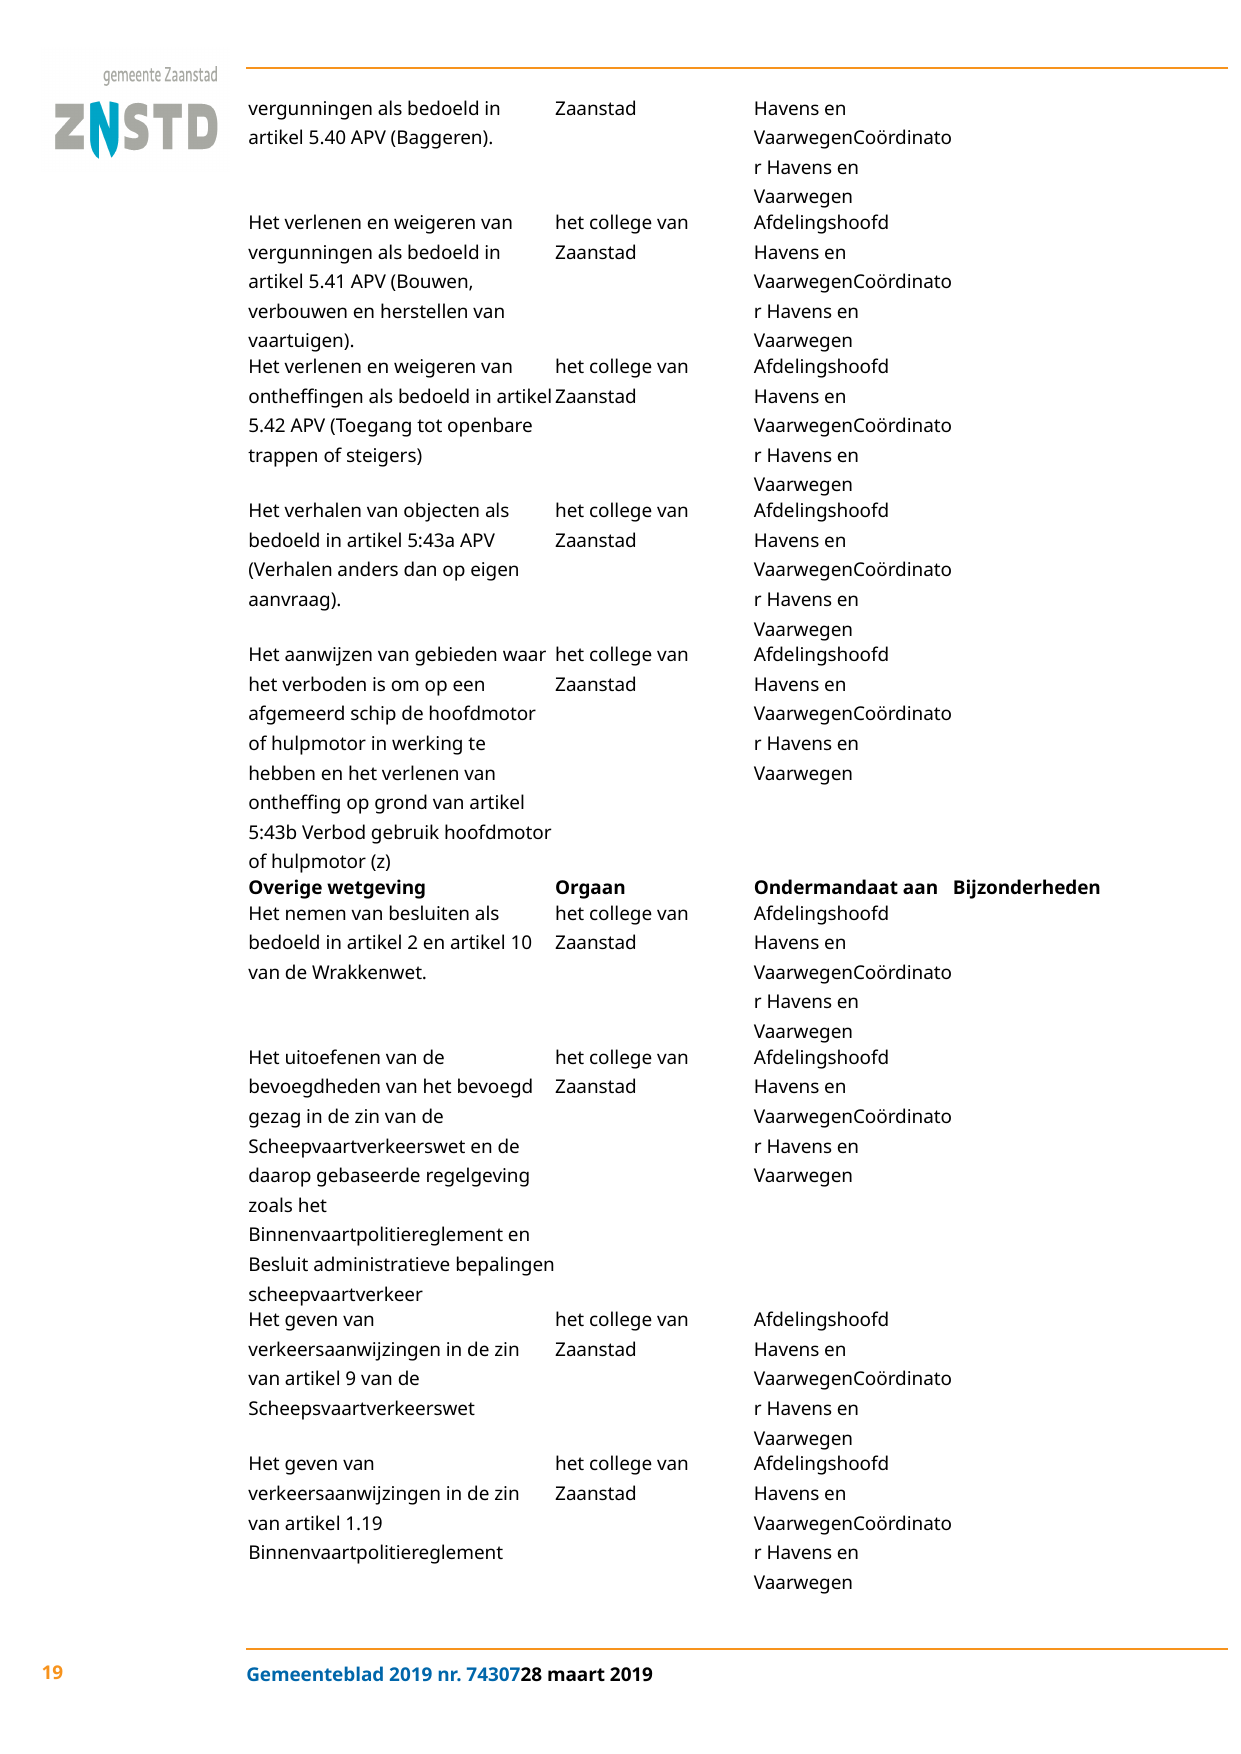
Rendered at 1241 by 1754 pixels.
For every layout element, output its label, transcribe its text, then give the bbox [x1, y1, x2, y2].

table_cell [953, 641, 1152, 874]
table_cell Havens en VaarwegenCoördinator Havens en Vaarwegen [754, 95, 953, 209]
table_cell Afdelingshoofd Havens en VaarwegenCoördinator Havens en Vaarwegen [754, 498, 953, 641]
table_cell het college van Zaanstad [555, 353, 754, 497]
table_cell Afdelingshoofd Havens en VaarwegenCoördinator Havens en Vaarwegen [754, 1451, 953, 1594]
picture [41, 47, 231, 172]
table_cell [953, 498, 1152, 641]
table_cell Afdelingshoofd Havens en VaarwegenCoördinator Havens en Vaarwegen [754, 900, 953, 1044]
table_cell Het geven van verkeersaanwijzingen in de zin van artikel 1.19 Binnenvaartpolitiereglement [248, 1451, 555, 1594]
table_cell het college van Zaanstad [555, 209, 754, 353]
table_cell Het geven van verkeersaanwijzingen in de zin van artikel 9 van de Scheepsvaartverkeerswet [248, 1306, 555, 1451]
table_cell [953, 1044, 1152, 1306]
table_cell [953, 1451, 1152, 1594]
table_cell Afdelingshoofd Havens en VaarwegenCoördinator Havens en Vaarwegen [754, 209, 953, 353]
table_cell Het verhalen van objecten als bedoeld in artikel 5:43a APV (Verhalen anders dan op eigen aanvraag). [248, 498, 555, 641]
table_cell Overige wetgeving [248, 874, 555, 900]
table_cell het college van Zaanstad [555, 1451, 754, 1594]
table_cell Bijzonderheden [953, 874, 1152, 900]
table_cell Het verlenen en weigeren van vergunningen als bedoeld in artikel 5.41 APV (Bouwen, verbouwen en herstellen van vaartuigen). [248, 209, 555, 353]
table_cell Het verlenen en weigeren van ontheffingen als bedoeld in artikel 5.42 APV (Toegang tot openbare trappen of steigers) [248, 353, 555, 497]
table_cell Ondermandaat aan [754, 874, 953, 900]
table_cell [953, 900, 1152, 1044]
table_cell het college van Zaanstad [555, 1306, 754, 1451]
table_cell het college van Zaanstad [555, 498, 754, 641]
table_cell Het aanwijzen van gebieden waar het verboden is om op een afgemeerd schip de hoofdmotor of hulpmotor in werking te hebben en het verlenen van ontheffing op grond van artikel 5:43b Verbod gebruik hoofdmotor of hulpmotor (z) [248, 641, 555, 874]
table_cell Afdelingshoofd Havens en VaarwegenCoördinator Havens en Vaarwegen [754, 353, 953, 497]
table_cell Het uitoefenen van de bevoegdheden van het bevoegd gezag in de zin van de Scheepvaartverkeerswet en de daarop gebaseerde regelgeving zoals het Binnenvaartpolitiereglement en Besluit administratieve bepalingen scheepvaartverkeer [248, 1044, 555, 1306]
table_cell vergunningen als bedoeld in artikel 5.40 APV (Baggeren). [248, 95, 555, 209]
table_cell het college van Zaanstad [555, 1044, 754, 1306]
table_cell Het nemen van besluiten als bedoeld in artikel 2 en artikel 10 van de Wrakkenwet. [248, 900, 555, 1044]
table_cell het college van Zaanstad [555, 900, 754, 1044]
table_cell [953, 1306, 1152, 1451]
table_cell Afdelingshoofd Havens en VaarwegenCoördinator Havens en Vaarwegen [754, 1306, 953, 1451]
table_cell Orgaan [555, 874, 754, 900]
table_cell [953, 209, 1152, 353]
table_cell Afdelingshoofd Havens en VaarwegenCoördinator Havens en Vaarwegen [754, 1044, 953, 1306]
table_cell [953, 95, 1152, 209]
table_cell Afdelingshoofd Havens en VaarwegenCoördinator Havens en Vaarwegen [754, 641, 953, 874]
table_cell [953, 353, 1152, 497]
table_cell Zaanstad [555, 95, 754, 209]
table_cell het college van Zaanstad [555, 641, 754, 874]
